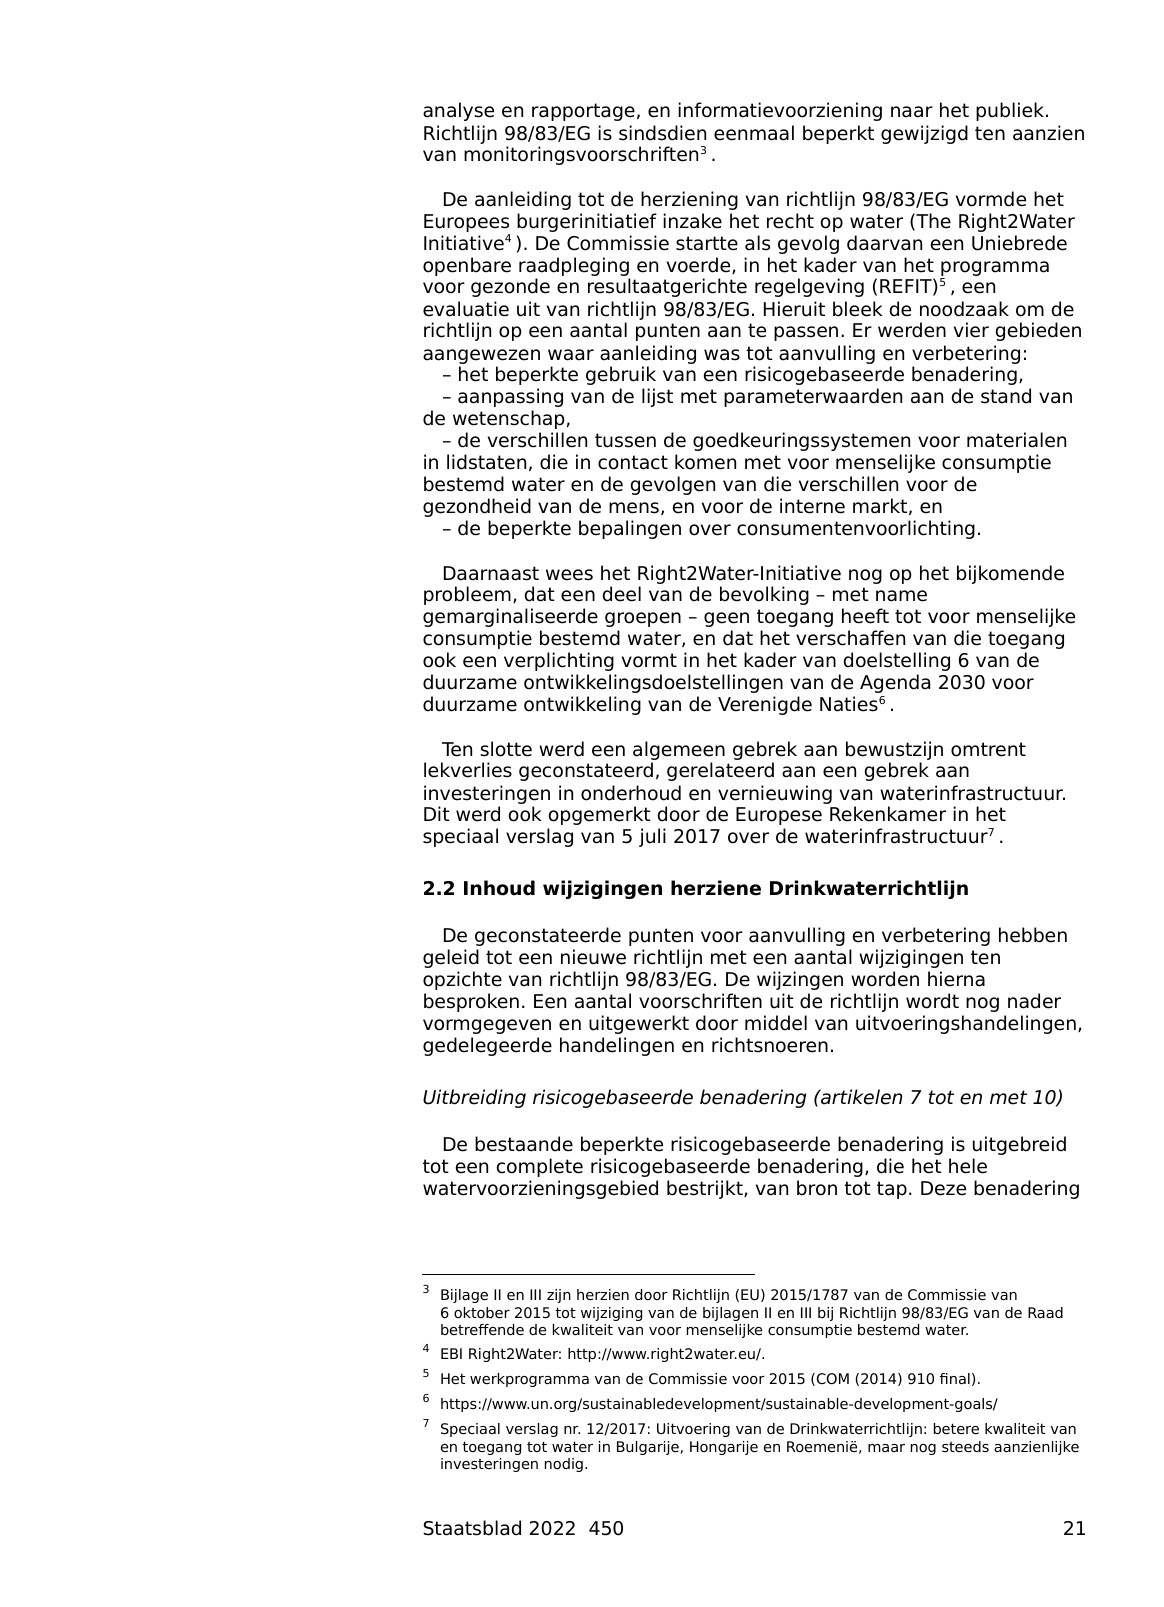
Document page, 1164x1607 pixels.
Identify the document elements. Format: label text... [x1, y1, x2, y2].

text Ten slotte werd een algemeen gebrek aan bewustzijn omtrent lekverlies geconstateerd, gerelateerd aan een gebrek aan investeringen in onderhoud en vernieuwing van waterinfrastructuur. Dit werd ook opgemerkt door de Europese Rekenkamer in het speciaal verslag van 5 juli 2017 over de waterinfrastructuur. [422, 738, 1087, 848]
text De geconstateerde punten voor aanvulling en verbetering hebben geleid tot een nieuwe richtlijn met een aantal wijzigingen ten opzichte van richtlijn 98/83/EG. De wijzingen worden hierna besproken. Een aantal voorschriften uit de richtlijn wordt nog nader vormgegeven en uitgewerkt door middel van uitvoeringshandelingen, gedelegeerde handelingen en richtsnoeren. [422, 925, 1087, 1057]
text De aanleiding tot de herziening van richtlijn 98/83/EG vormde het Europees burgerinitiatief inzake het recht op water (The Right2Water Initiative). De Commissie startte als gevolg daarvan een Uniebrede openbare raadpleging en voerde, in het kader van het programma voor gezonde en resultaatgerichte regelgeving (REFIT), een evaluatie uit van richtlijn 98/83/EG. Hieruit bleek de noodzaak om de richtlijn op een aantal punten aan te passen. Er werden vier gebieden aangewezen waar aanleiding was tot aanvulling en verbetering: [422, 188, 1087, 364]
text – het beperkte gebruik van een risicogebaseerde benadering, [422, 364, 1087, 386]
text – de verschillen tussen de goedkeuringssystemen voor materialen in lidstaten, die in contact komen met voor menselijke consumptie bestemd water en de gevolgen van die verschillen voor de gezondheid van de mens, en voor de interne markt, en [422, 430, 1087, 518]
text – aanpassing van de lijst met parameterwaarden aan de stand van de wetenschap, [422, 386, 1087, 430]
text Speciaal verslag nr. 12/2017: Uitvoering van de Drinkwaterrichtlijn: betere kwaliteit van en toegang tot water in Bulgarije, Hongarije en Roemenië, maar nog steeds aanzienlijke investeringen nodig. [422, 1417, 1087, 1473]
text EBI Right2Water: http://www.right2water.eu/. [422, 1342, 1087, 1364]
text De bestaande beperkte risicogebaseerde benadering is uitgebreid tot een complete risicogebaseerde benadering, die het hele watervoorzieningsgebied bestrijkt, van bron tot tap. Deze benadering [422, 1134, 1087, 1200]
text – de beperkte bepalingen over consumentenvoorlichting. [422, 518, 1087, 540]
text Het werkprogramma van de Commissie voor 2015 (COM (2014) 910 final). [422, 1367, 1087, 1389]
text Daarnaast wees het Right2Water-Initiative nog op het bijkomende probleem, dat een deel van de bevolking – met name gemarginaliseerde groepen – geen toegang heeft tot voor menselijke consumptie bestemd water, en dat het verschaffen van die toegang ook een verplichting vormt in het kader van doelstelling 6 van de duurzame ontwikkelingsdoelstellingen van de Agenda 2030 voor duurzame ontwikkeling van de Verenigde Naties. [422, 562, 1087, 716]
text https://www.un.org/sustainabledevelopment/sustainable-development-goals/ [422, 1392, 1087, 1414]
text Bijlage II en III zijn herzien door Richtlijn (EU) 2015/1787 van de Commissie van 6 oktober 2015 tot wijziging van de bijlagen II en III bij Richtlijn 98/83/EG van de Raad betreffende de kwaliteit van voor menselijke consumptie bestemd water. [422, 1283, 1087, 1339]
subtitle Uitbreiding risicogebaseerde benadering (artikelen 7 tot en met 10) [422, 1087, 1087, 1109]
text analyse en rapportage, en informatievoorziening naar het publiek. Richtlijn 98/83/EG is sindsdien eenmaal beperkt gewijzigd ten aanzien van monitoringsvoorschriften. [422, 100, 1087, 166]
subtitle 2.2 Inhoud wijzigingen herziene Drinkwaterrichtlijn [422, 878, 1087, 900]
